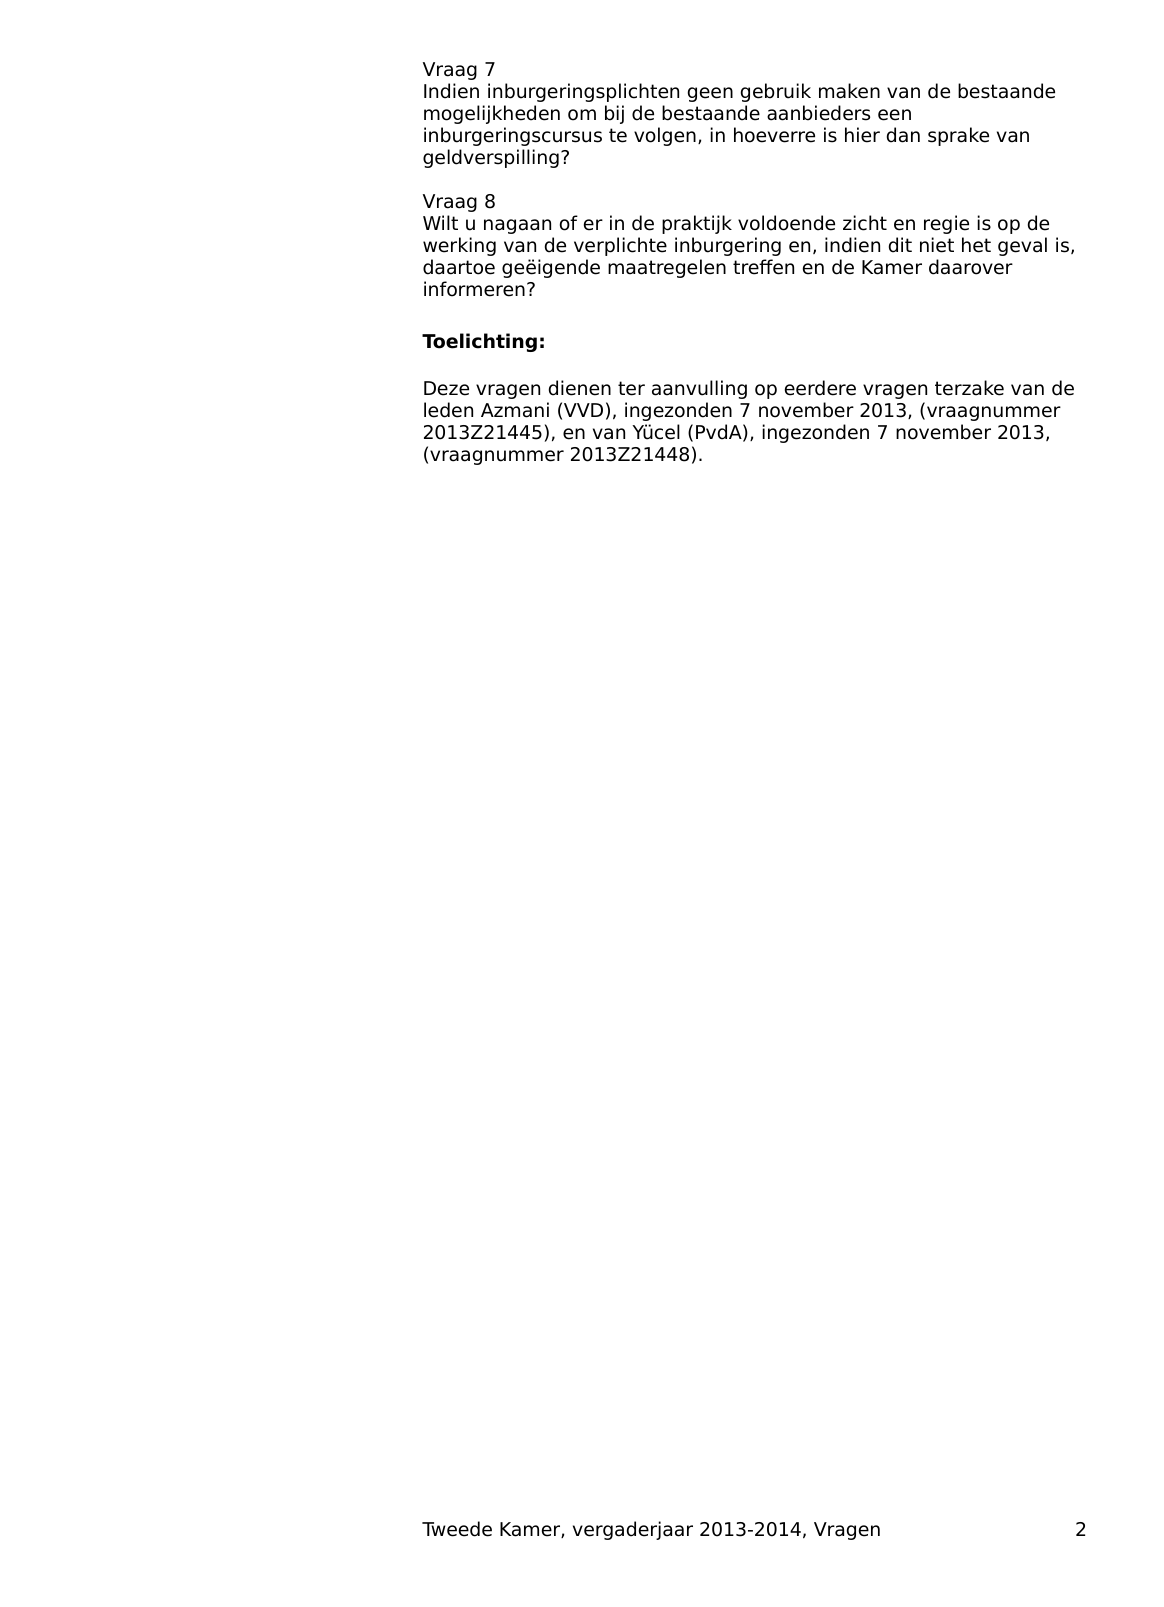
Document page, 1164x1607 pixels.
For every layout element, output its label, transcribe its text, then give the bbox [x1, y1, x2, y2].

text Indien inburgeringsplichten geen gebruik maken van de bestaande mogelijkheden om bij de bestaande aanbieders een inburgeringscursus te volgen, in hoeverre is hier dan sprake van geldverspilling? [422, 81, 1087, 169]
text Vraag 7 [422, 59, 1087, 81]
text Deze vragen dienen ter aanvulling op eerdere vragen terzake van de leden Azmani (VVD), ingezonden 7 november 2013, (vraagnummer 2013Z21445), en van Yücel (PvdA), ingezonden 7 november 2013, (vraagnummer 2013Z21448). [422, 378, 1087, 466]
text Vraag 8 [422, 191, 1087, 213]
subtitle Toelichting: [422, 331, 1087, 353]
text Wilt u nagaan of er in de praktijk voldoende zicht en regie is op de werking van de verplichte inburgering en, indien dit niet het geval is, daartoe geëigende maatregelen treffen en de Kamer daarover informeren? [422, 213, 1087, 301]
